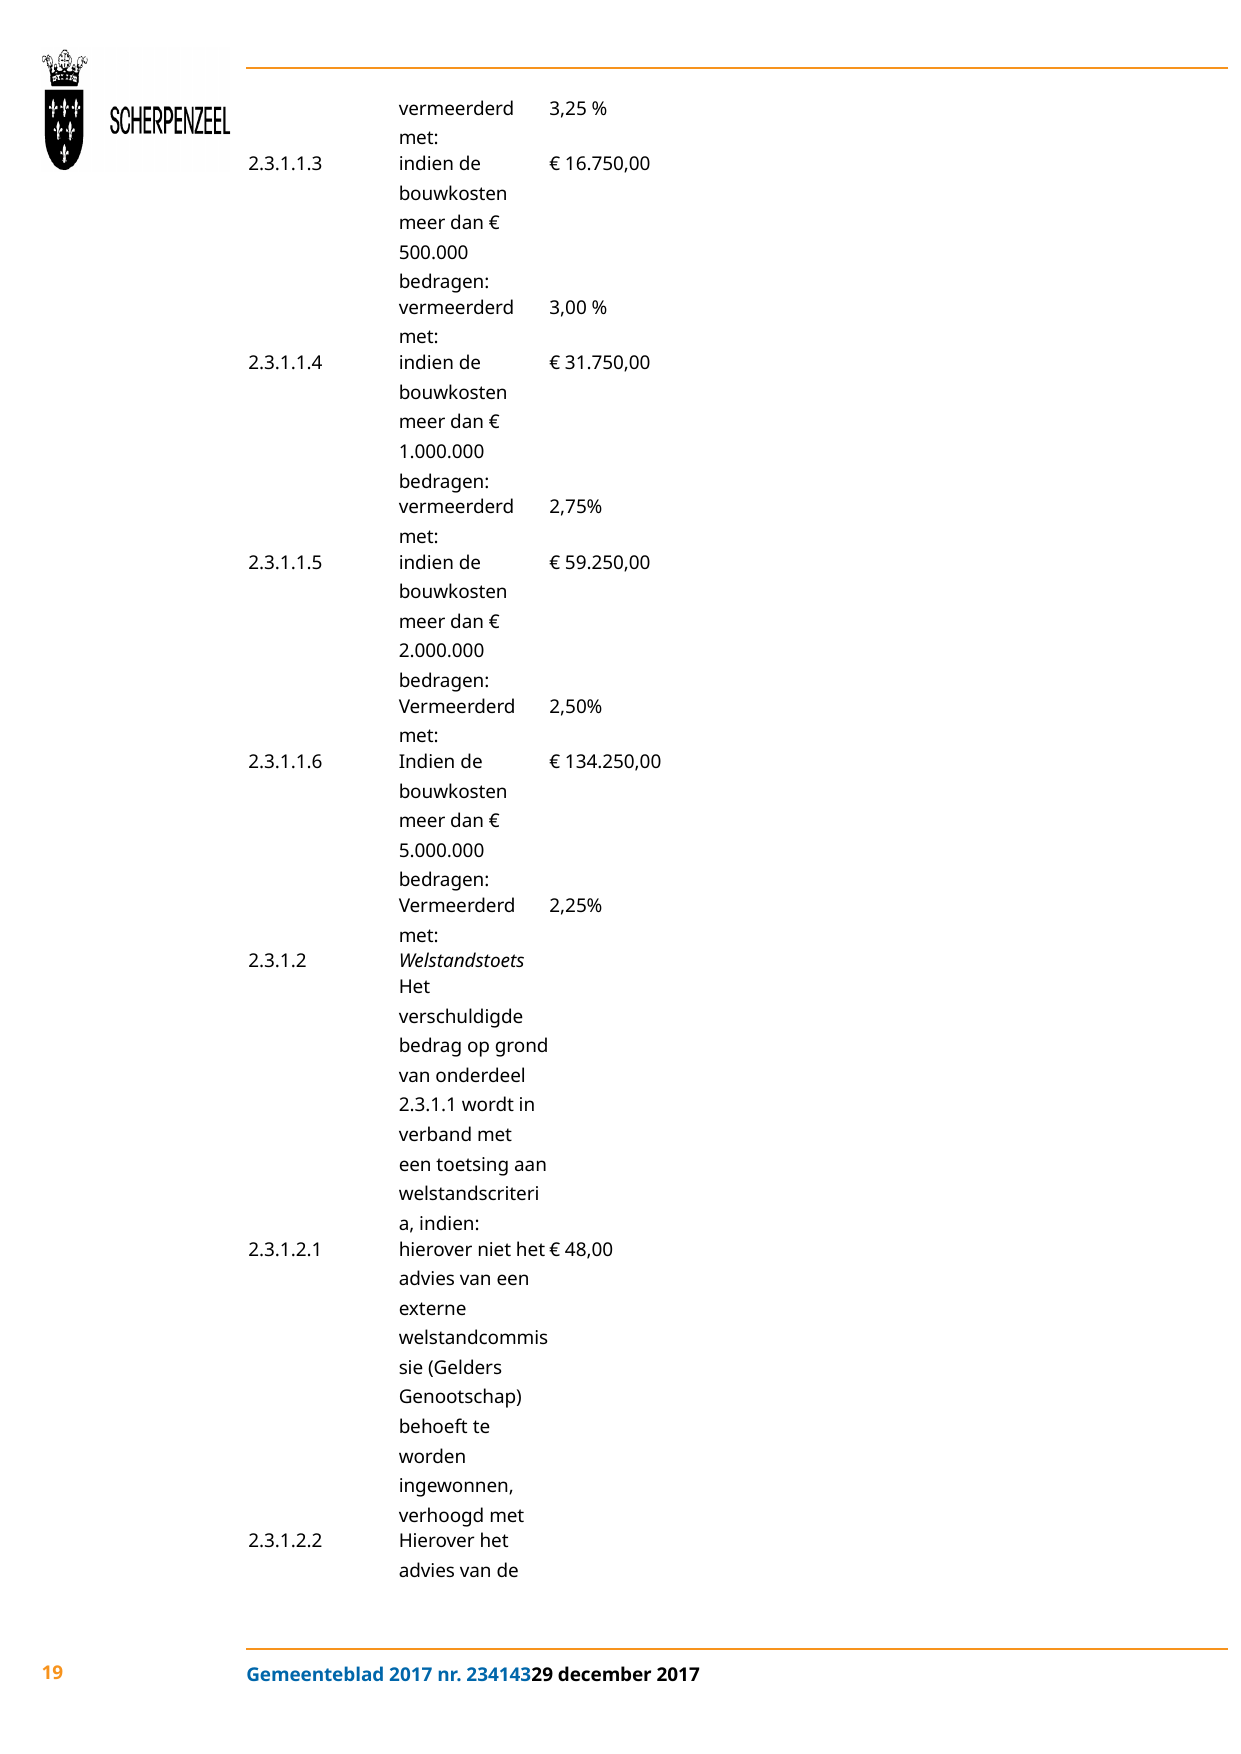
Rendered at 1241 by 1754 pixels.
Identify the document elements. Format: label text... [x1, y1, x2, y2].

table_cell 2.3.1.1.3 [248, 150, 398, 294]
table_cell [248, 95, 398, 150]
table_cell 2.3.1.1.4 [248, 350, 398, 493]
table_cell 2.3.1.1.5 [248, 549, 398, 693]
table_cell Indien de bouwkosten meer dan € 5.000.000 bedragen: [399, 748, 549, 892]
table_cell [549, 973, 700, 1236]
table_cell [549, 948, 700, 973]
table_cell 3,00 % [549, 294, 700, 349]
table_cell Vermeerderd met: [399, 892, 549, 948]
table_cell indien de bouwkosten meer dan € 2.000.000 bedragen: [399, 549, 549, 693]
table_cell indien de bouwkosten meer dan € 500.000 bedragen: [399, 150, 549, 294]
table_cell vermeerderd met: [399, 95, 549, 150]
table_cell [248, 494, 398, 549]
table_cell € 16.750,00 [549, 150, 700, 294]
table_cell [248, 294, 398, 349]
table_cell 2,25% [549, 892, 700, 948]
table_cell € 31.750,00 [549, 350, 700, 493]
table_cell [248, 892, 398, 948]
table_cell [549, 1528, 700, 1583]
table_cell indien de bouwkosten meer dan € 1.000.000 bedragen: [399, 350, 549, 493]
table_cell 2,75% [549, 494, 700, 549]
table_cell € 48,00 [549, 1236, 700, 1528]
table_cell € 59.250,00 [549, 549, 700, 693]
table_cell 2.3.1.2.1 [248, 1236, 398, 1528]
table_cell Het verschuldigde bedrag op grond van onderdeel 2.3.1.1 wordt in verband met een toetsing aan welstandscriteria, indien: [399, 973, 549, 1236]
picture [41, 47, 231, 172]
table_cell Vermeerderd met: [399, 693, 549, 748]
table_cell 2,50% [549, 693, 700, 748]
table_cell Welstandstoets [399, 948, 549, 973]
table_cell 2.3.1.2.2 [248, 1528, 398, 1583]
table_cell 3,25 % [549, 95, 700, 150]
table_cell Hierover het advies van de [399, 1528, 549, 1583]
table_cell hierover niet het advies van een externe welstandcommissie (Gelders Genootschap) behoeft te worden ingewonnen, verhoogd met [399, 1236, 549, 1528]
table_cell vermeerderd met: [399, 494, 549, 549]
table_cell vermeerderd met: [399, 294, 549, 349]
table_cell [248, 693, 398, 748]
table_cell 2.3.1.2 [248, 948, 398, 973]
table_cell € 134.250,00 [549, 748, 700, 892]
table_cell 2.3.1.1.6 [248, 748, 398, 892]
table_cell [248, 973, 398, 1236]
